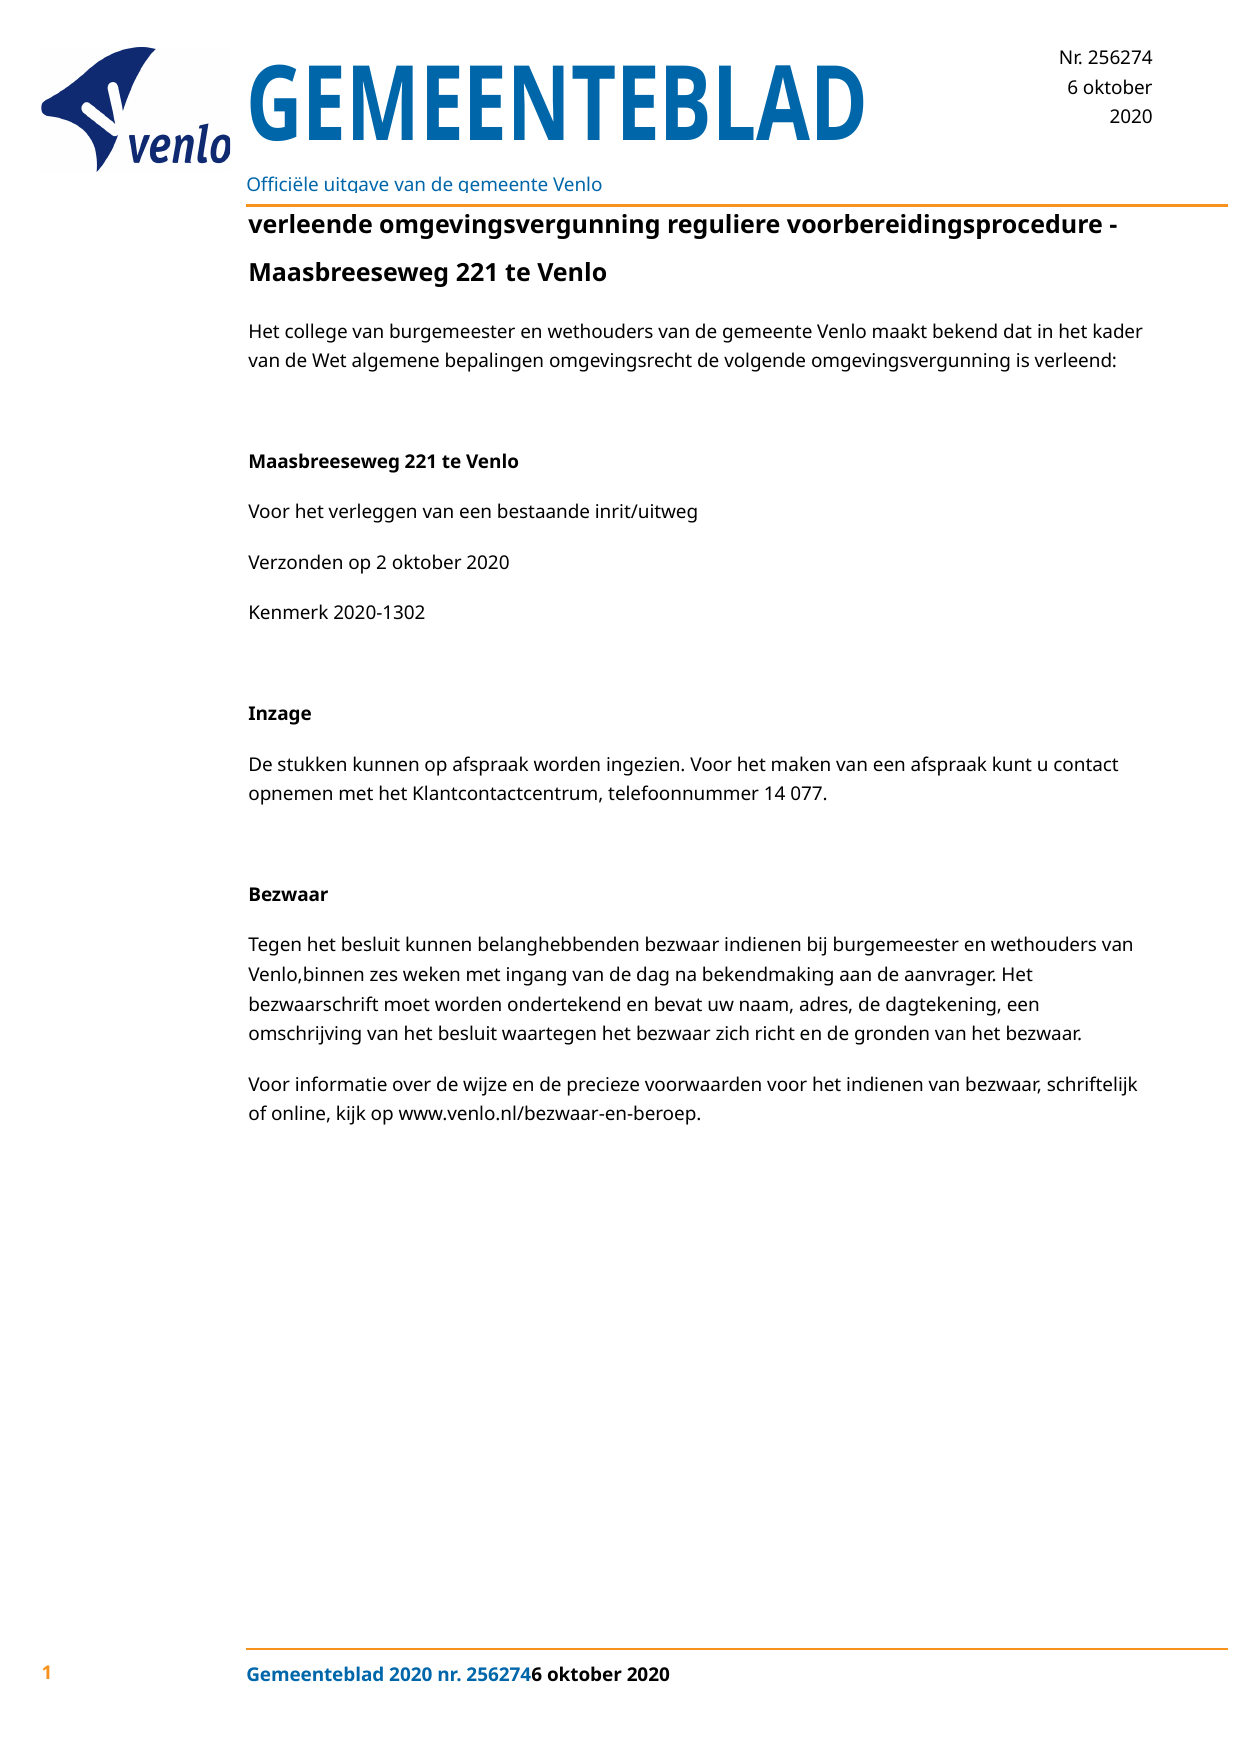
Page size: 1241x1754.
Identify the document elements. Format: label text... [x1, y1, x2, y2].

text Bezwaar [248, 881, 1152, 907]
text Het college van burgemeester en wethouders van de gemeente Venlo maakt bekend dat in het kader van de Wet algemene bepalingen omgevingsrecht de volgende omgevingsvergunning is verleend: [248, 318, 1152, 373]
text Voor het verleggen van een bestaande inrit/uitweg [248, 499, 1152, 524]
text Voor informatie over de wijze en de precieze voorwaarden voor het indienen van bezwaar, schriftelijk of online, kijk op www.venlo.nl/bezwaar-en-beroep. [248, 1071, 1152, 1126]
text Maasbreeseweg 221 te Venlo [248, 448, 1152, 474]
text De stukken kunnen op afspraak worden ingezien. Voor het maken van een afspraak kunt u contact opnemen met het Klantcontactcentrum, telefoonnummer 14 077. [248, 751, 1152, 806]
text verleende omgevingsvergunning reguliere voorbereidingsprocedure - Maasbreeseweg 221 te Venlo [248, 207, 1152, 288]
text Kenmerk 2020-1302 [248, 599, 1152, 625]
text Verzonden op 2 oktober 2020 [248, 549, 1152, 575]
text Tegen het besluit kunnen belanghebbenden bezwaar indienen bij burgemeester en wethouders van Venlo,binnen zes weken met ingang van de dag na bekendmaking aan de aanvrager. Het bezwaarschrift moet worden ondertekend en bevat uw naam, adres, de dagtekening, een omschrijving van het besluit waartegen het bezwaar zich richt en de gronden van het bezwaar. [248, 932, 1152, 1046]
picture [41, 47, 231, 172]
text Inzage [248, 700, 1152, 726]
